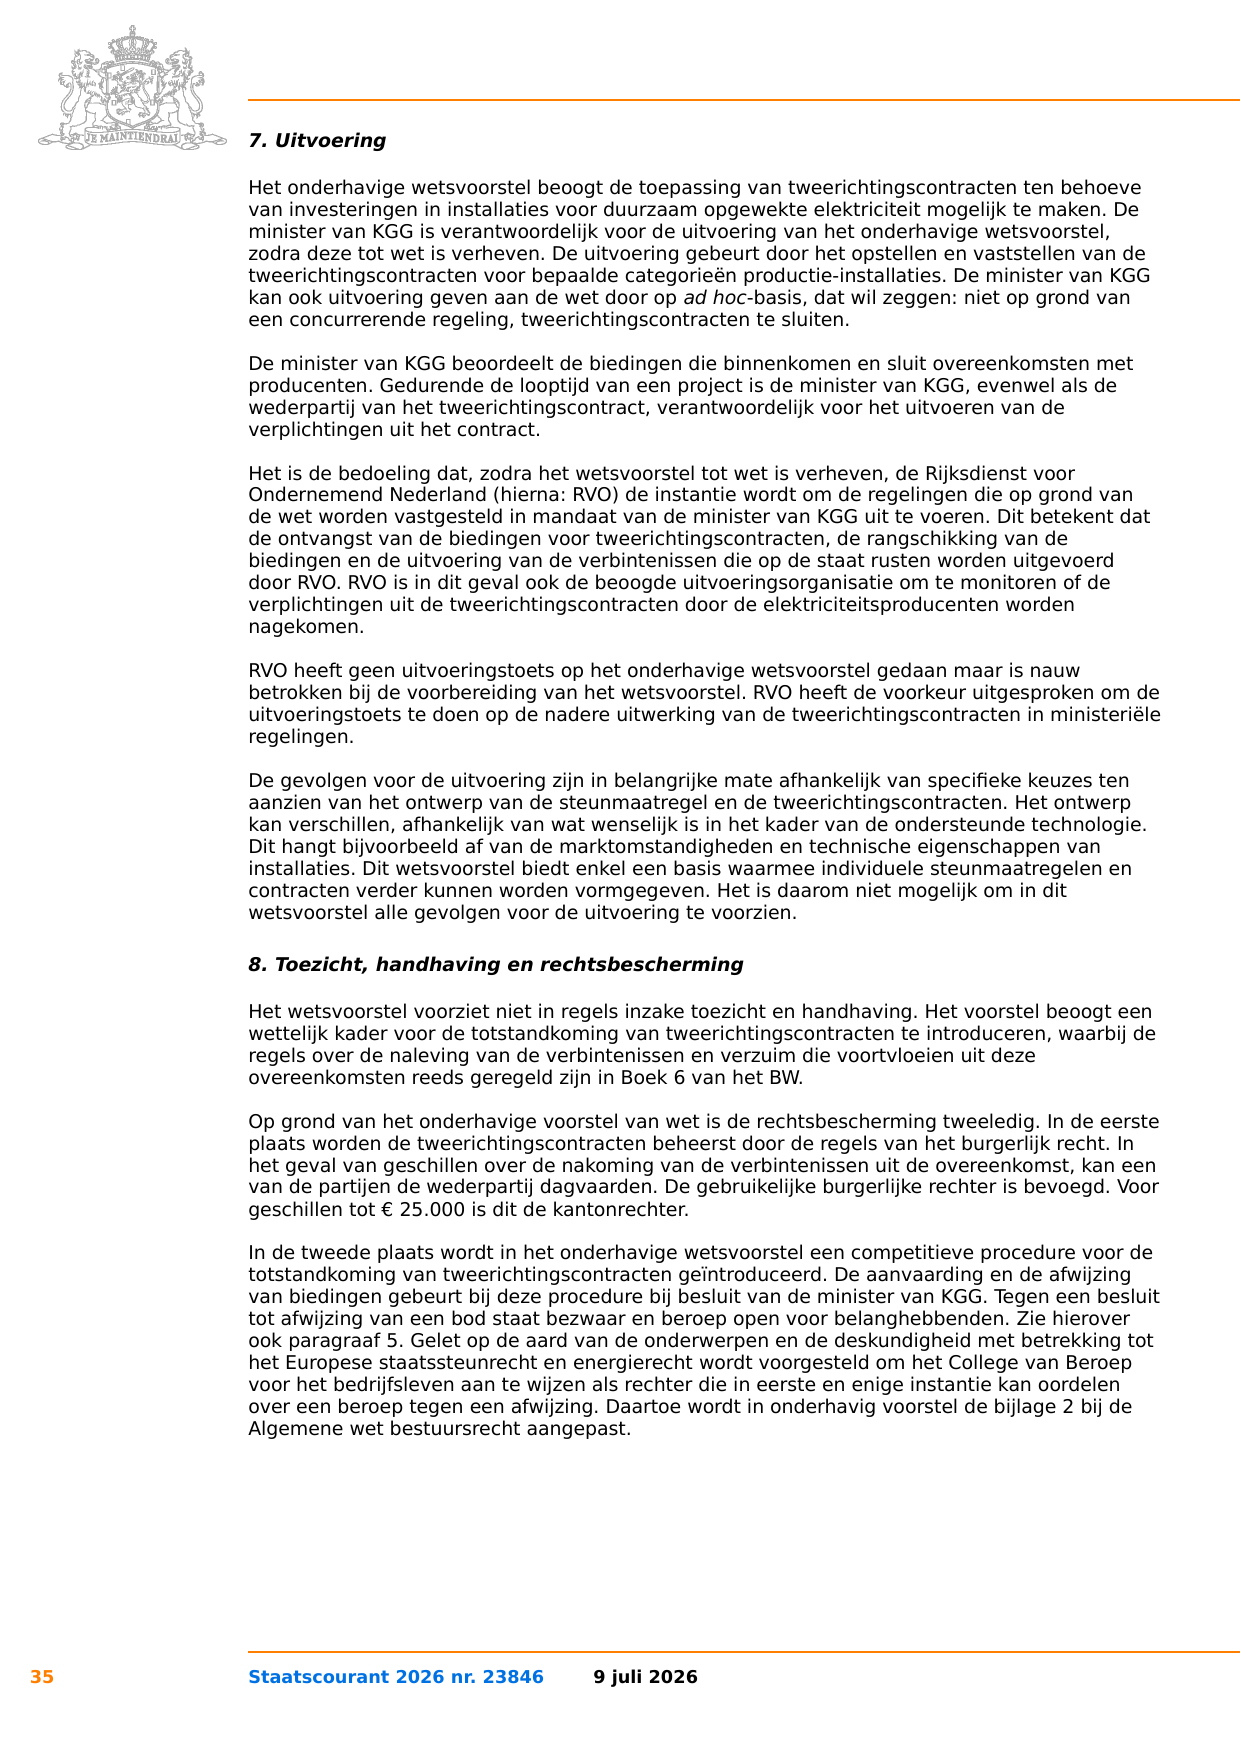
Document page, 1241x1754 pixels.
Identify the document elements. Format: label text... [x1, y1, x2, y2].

text Het is de bedoeling dat, zodra het wetsvoorstel tot wet is verheven, de Rijksdienst voor Ondernemend Nederland (hierna: RVO) de instantie wordt om de regelingen die op grond van de wet worden vastgesteld in mandaat van de minister van KGG uit te voeren. Dit betekent dat de ontvangst van de biedingen voor tweerichtingscontracten, de rangschikking van de biedingen en de uitvoering van de verbintenissen die op de staat rusten worden uitgevoerd door RVO. RVO is in dit geval ook de beoogde uitvoeringsorganisatie om te monitoren of de verplichtingen uit de tweerichtingscontracten door de elektriciteitsproducenten worden nagekomen. [248, 462, 1163, 638]
text Op grond van het onderhavige voorstel van wet is de rechtsbescherming tweeledig. In de eerste plaats worden de tweerichtingscontracten beheerst door de regels van het burgerlijk recht. In het geval van geschillen over de nakoming van de verbintenissen uit de overeenkomst, kan een van de partijen de wederpartij dagvaarden. De gebruikelijke burgerlijke rechter is bevoegd. Voor geschillen tot € 25.000 is dit de kantonrechter. [248, 1111, 1163, 1220]
text Het wetsvoorstel voorziet niet in regels inzake toezicht en handhaving. Het voorstel beoogt een wettelijk kader voor de totstandkoming van tweerichtingscontracten te introduceren, waarbij de regels over de naleving van de verbintenissen en verzuim die voortvloeien uit deze overeenkomsten reeds geregeld zijn in Boek 6 van het BW. [248, 1001, 1163, 1089]
text Het onderhavige wetsvoorstel beoogt de toepassing van tweerichtingscontracten ten behoeve van investeringen in installaties voor duurzaam opgewekte elektriciteit mogelijk te maken. De minister van KGG is verantwoordelijk voor de uitvoering van het onderhavige wetsvoorstel, zodra deze tot wet is verheven. De uitvoering gebeurt door het opstellen en vaststellen van de tweerichtingscontracten voor bepaalde categorieën productie-installaties. De minister van KGG kan ook uitvoering geven aan de wet door op ad hoc-basis, dat wil zeggen: niet op grond van een concurrerende regeling, tweerichtingscontracten te sluiten. [248, 177, 1163, 331]
text In de tweede plaats wordt in het onderhavige wetsvoorstel een competitieve procedure voor de totstandkoming van tweerichtingscontracten geïntroduceerd. De aanvaarding en de afwijzing van biedingen gebeurt bij deze procedure bij besluit van de minister van KGG. Tegen een besluit tot afwijzing van een bod staat bezwaar en beroep open voor belanghebbenden. Zie hierover ook paragraaf 5. Gelet op de aard van de onderwerpen en de deskundigheid met betrekking tot het Europese staatssteunrecht en energierecht wordt voorgesteld om het College van Beroep voor het bedrijfsleven aan te wijzen als rechter die in eerste en enige instantie kan oordelen over een beroep tegen een afwijzing. Daartoe wordt in onderhavig voorstel de bijlage 2 bij de Algemene wet bestuursrecht aangepast. [248, 1242, 1163, 1440]
picture [38, 25, 227, 150]
text De gevolgen voor de uitvoering zijn in belangrijke mate afhankelijk van specifieke keuzes ten aanzien van het ontwerp van de steunmaatregel en de tweerichtingscontracten. Het ontwerp kan verschillen, afhankelijk van wat wenselijk is in het kader van de ondersteunde technologie. Dit hangt bijvoorbeeld af van de marktomstandigheden en technische eigenschappen van installaties. Dit wetsvoorstel biedt enkel een basis waarmee individuele steunmaatregelen en contracten verder kunnen worden vormgegeven. Het is daarom niet mogelijk om in dit wetsvoorstel alle gevolgen voor de uitvoering te voorzien. [248, 770, 1163, 924]
subtitle 7. Uitvoering [248, 130, 1163, 152]
text De minister van KGG beoordeelt de biedingen die binnenkomen en sluit overeenkomsten met producenten. Gedurende de looptijd van een project is de minister van KGG, evenwel als de wederpartij van het tweerichtingscontract, verantwoordelijk voor het uitvoeren van de verplichtingen uit het contract. [248, 353, 1163, 441]
subtitle 8. Toezicht, handhaving en rechtsbescherming [248, 954, 1163, 976]
text RVO heeft geen uitvoeringstoets op het onderhavige wetsvoorstel gedaan maar is nauw betrokken bij de voorbereiding van het wetsvoorstel. RVO heeft de voorkeur uitgesproken om de uitvoeringstoets te doen op de nadere uitwerking van de tweerichtingscontracten in ministeriële regelingen. [248, 660, 1163, 748]
